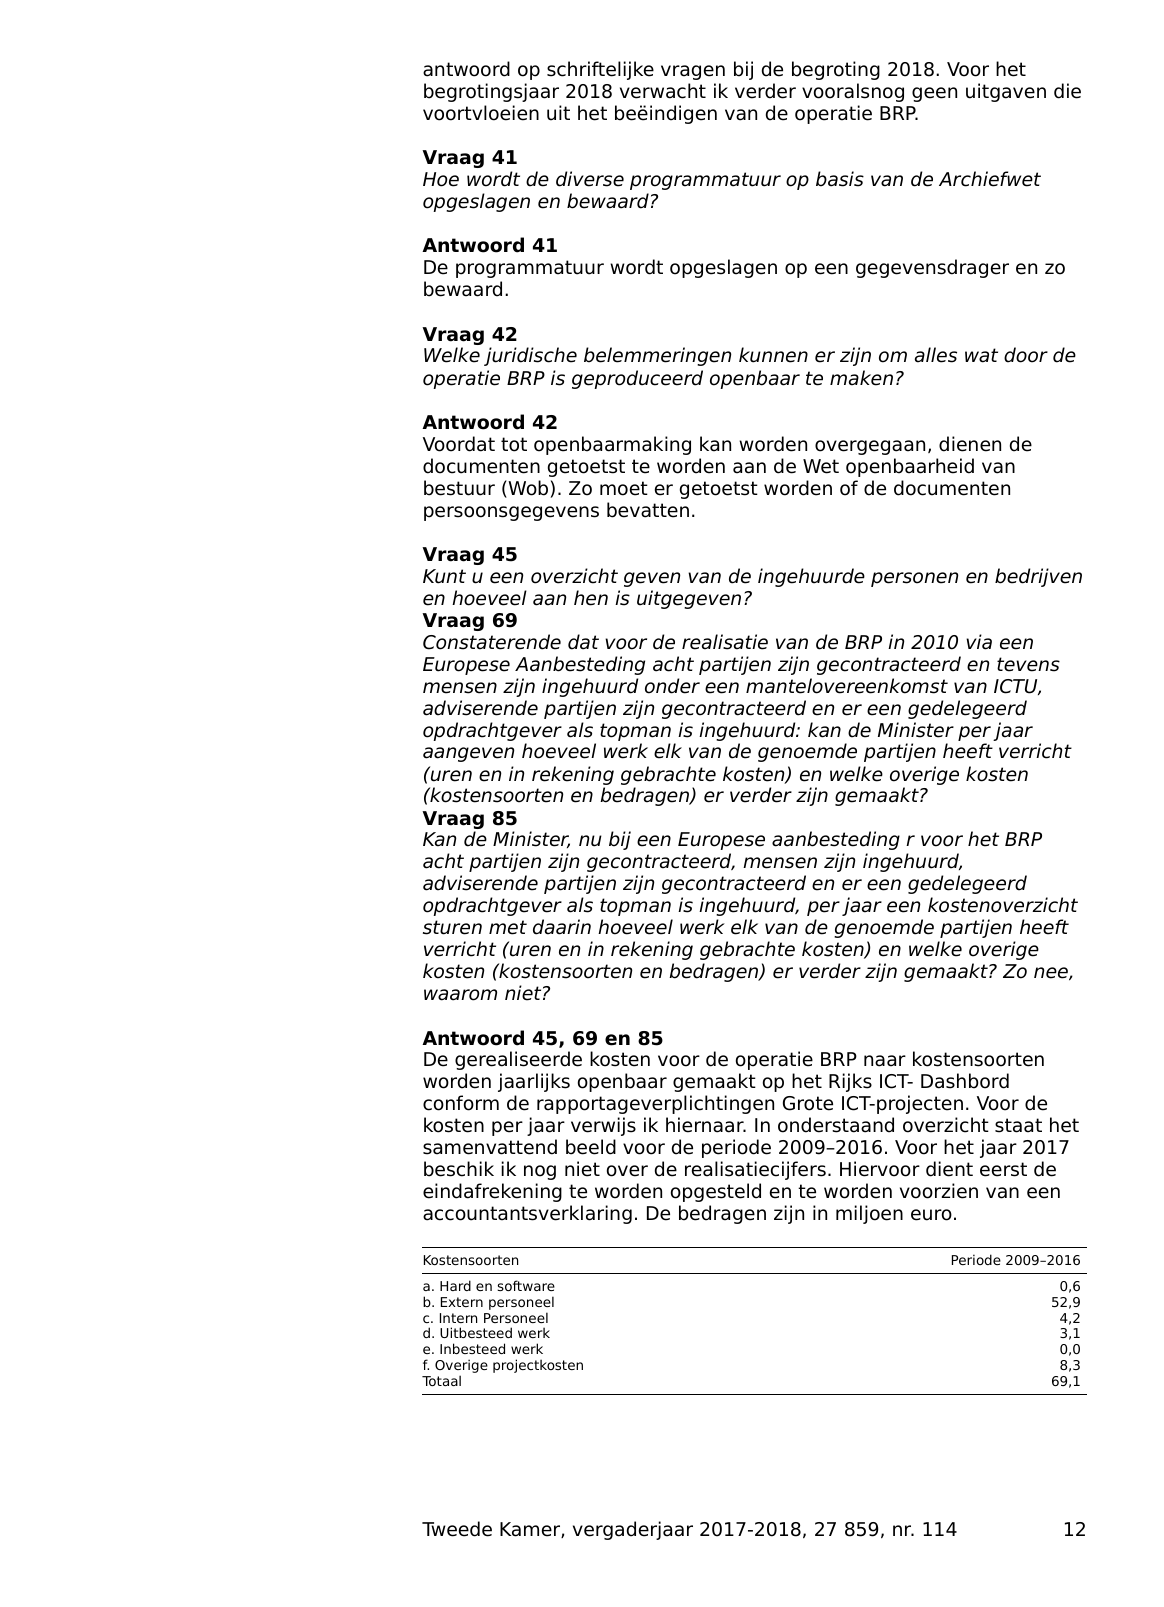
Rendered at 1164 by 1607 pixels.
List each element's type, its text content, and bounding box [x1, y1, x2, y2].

text De gerealiseerde kosten voor de operatie BRP naar kostensoorten worden jaarlijks openbaar gemaakt op het Rijks ICT- Dashbord conform de rapportageverplichtingen Grote ICT-projecten. Voor de kosten per jaar verwijs ik hiernaar. In onderstaand overzicht staat het samenvattend beeld voor de periode 2009–2016. Voor het jaar 2017 beschik ik nog niet over de realisatiecijfers. Hiervoor dient eerst de eindafrekening te worden opgesteld en te worden voorzien van een accountantsverklaring. De bedragen zijn in miljoen euro. [422, 1049, 1087, 1225]
table_cell 52,9 [814, 1295, 1087, 1310]
text Vraag 85 [422, 807, 1087, 829]
text Antwoord 45, 69 en 85 [422, 1027, 1087, 1049]
text Welke juridische belemmeringen kunnen er zijn om alles wat door de operatie BRP is geproduceerd openbaar te maken? [422, 345, 1087, 389]
table_cell 3,1 [814, 1326, 1087, 1342]
text Vraag 69 [422, 609, 1087, 632]
text De programmatuur wordt opgeslagen op een gegevensdrager en zo bewaard. [422, 257, 1087, 301]
table_cell f. Overige projectkosten [422, 1358, 814, 1373]
text Voordat tot openbaarmaking kan worden overgegaan, dienen de documenten getoetst te worden aan de Wet openbaarheid van bestuur (Wob). Zo moet er getoetst worden of de documenten persoonsgegevens bevatten. [422, 433, 1087, 521]
table_cell d. Uitbesteed werk [422, 1326, 814, 1342]
table_cell 69,1 [814, 1373, 1087, 1394]
table_cell b. Extern personeel [422, 1295, 814, 1310]
text Vraag 41 [422, 147, 1087, 169]
text Constaterende dat voor de realisatie van de BRP in 2010 via een Europese Aanbesteding acht partijen zijn gecontracteerd en tevens mensen zijn ingehuurd onder een mantelovereenkomst van ICTU, adviserende partijen zijn gecontracteerd en er een gedelegeerd opdrachtgever als topman is ingehuurd: kan de Minister per jaar aangeven hoeveel werk elk van de genoemde partijen heeft verricht (uren en in rekening gebrachte kosten) en welke overige kosten (kostensoorten en bedragen) er verder zijn gemaakt? [422, 632, 1087, 807]
text Vraag 42 [422, 323, 1087, 345]
table_cell 4,2 [814, 1310, 1087, 1326]
table_cell 0,0 [814, 1342, 1087, 1358]
text antwoord op schriftelijke vragen bij de begroting 2018. Voor het begrotingsjaar 2018 verwacht ik verder vooralsnog geen uitgaven die voortvloeien uit het beëindigen van de operatie BRP. [422, 59, 1087, 125]
table_cell a. Hard en software [422, 1274, 814, 1295]
table_header Kostensoorten [422, 1248, 814, 1273]
table_cell Totaal [422, 1373, 814, 1394]
table_cell 0,6 [814, 1274, 1087, 1295]
table_cell c. Intern Personeel [422, 1310, 814, 1326]
table_cell 8,3 [814, 1358, 1087, 1373]
table_header Periode 2009–2016 [814, 1248, 1087, 1273]
table_cell e. Inbesteed werk [422, 1342, 814, 1358]
text Hoe wordt de diverse programmatuur op basis van de Archiefwet opgeslagen en bewaard? [422, 169, 1087, 213]
text Kan de Minister, nu bij een Europese aanbesteding r voor het BRP acht partijen zijn gecontracteerd, mensen zijn ingehuurd, adviserende partijen zijn gecontracteerd en er een gedelegeerd opdrachtgever als topman is ingehuurd, per jaar een kostenoverzicht sturen met daarin hoeveel werk elk van de genoemde partijen heeft verricht (uren en in rekening gebrachte kosten) en welke overige kosten (kostensoorten en bedragen) er verder zijn gemaakt? Zo nee, waarom niet? [422, 829, 1087, 1005]
text Vraag 45 [422, 544, 1087, 566]
text Antwoord 41 [422, 235, 1087, 257]
text Antwoord 42 [422, 412, 1087, 433]
text Kunt u een overzicht geven van de ingehuurde personen en bedrijven en hoeveel aan hen is uitgegeven? [422, 566, 1087, 609]
